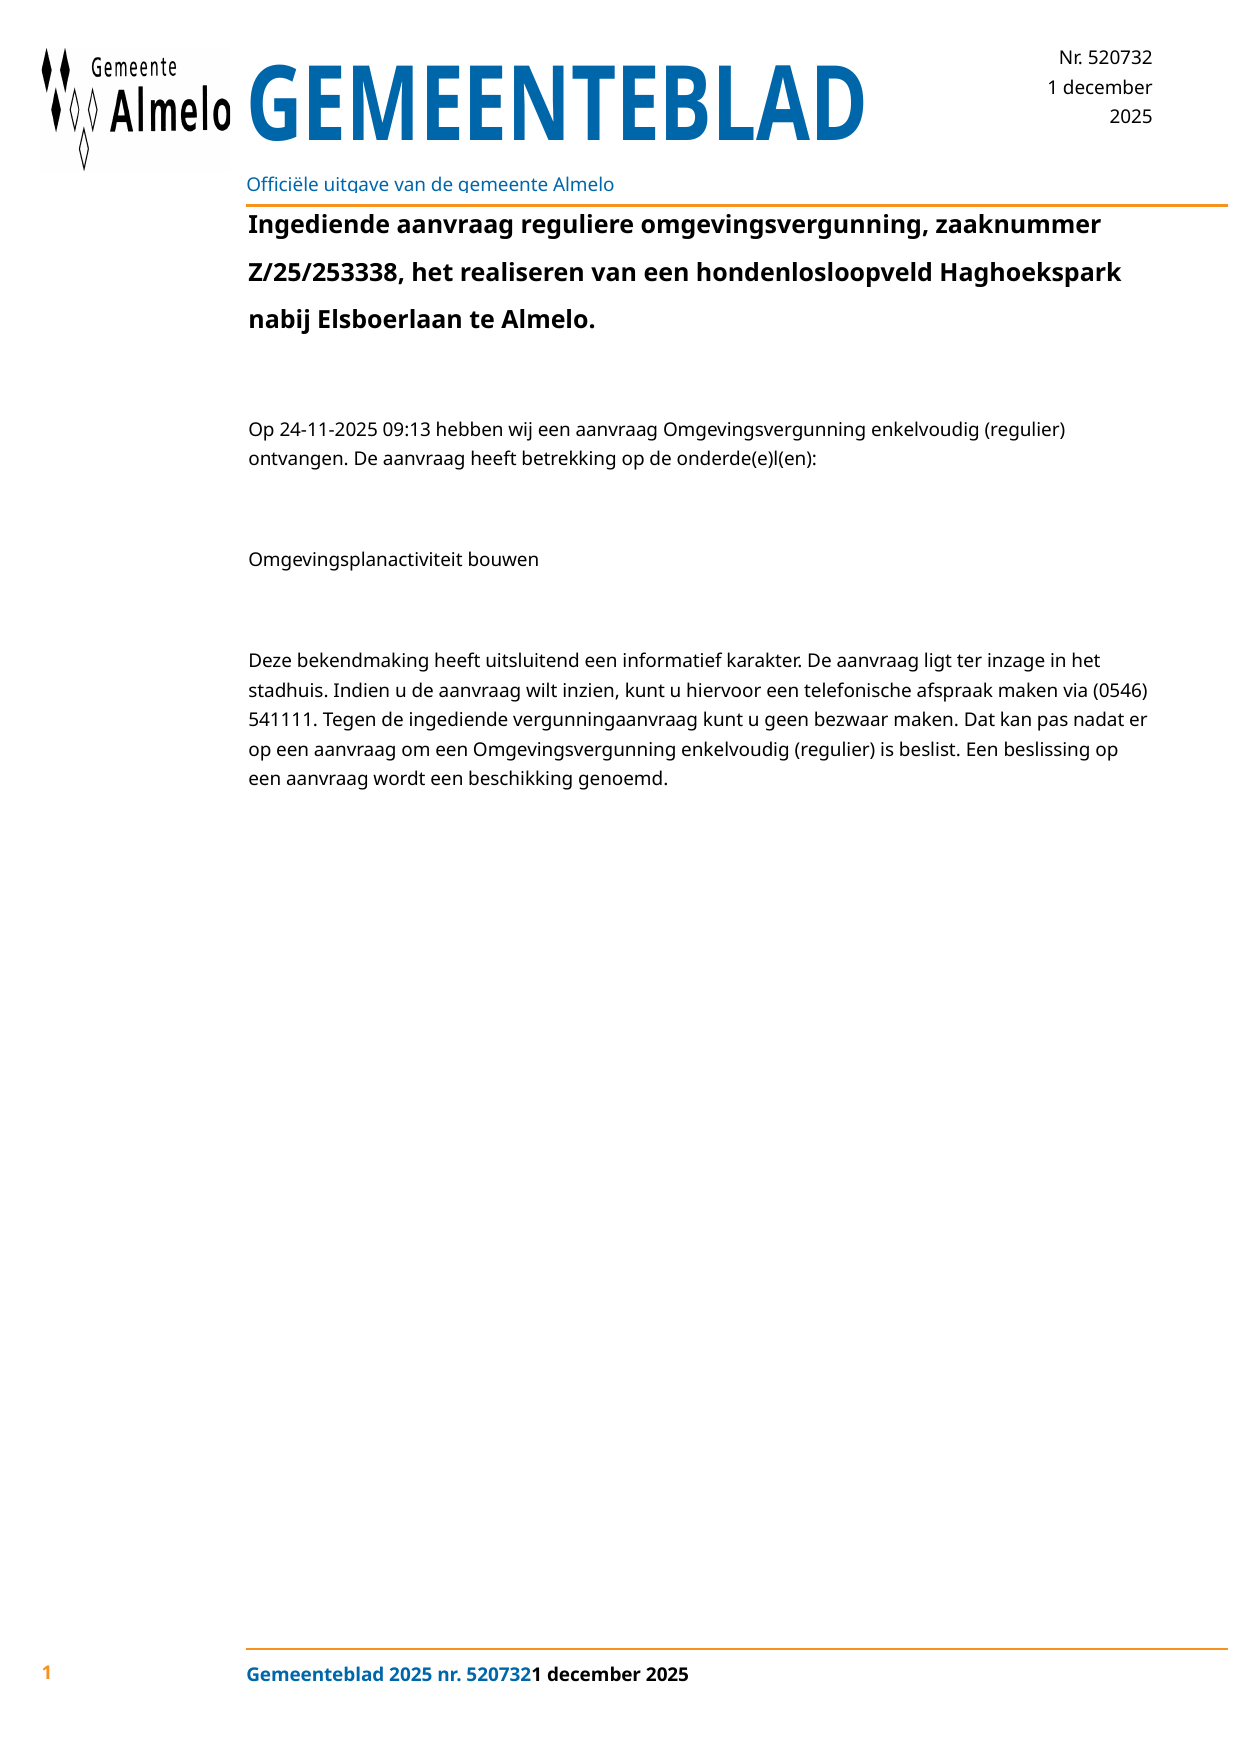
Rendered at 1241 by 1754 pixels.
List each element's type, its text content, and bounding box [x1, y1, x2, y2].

picture [41, 47, 231, 172]
text Op 24-11-2025 09:13 hebben wij een aanvraag Omgevingsvergunning enkelvoudig (regulier) ontvangen. De aanvraag heeft betrekking op de onderde(e)l(en): [248, 416, 1152, 471]
text Ingediende aanvraag reguliere omgevingsvergunning, zaaknummer Z/25/253338, het realiseren van een hondenlosloopveld Haghoekspark nabij Elsboerlaan te Almelo. [248, 207, 1152, 336]
text Deze bekendmaking heeft uitsluitend een informatief karakter. De aanvraag ligt ter inzage in het stadhuis. Indien u de aanvraag wilt inzien, kunt u hiervoor een telefonische afspraak maken via (0546) 541111. Tegen de ingediende vergunningaanvraag kunt u geen bezwaar maken. Dat kan pas nadat er op een aanvraag om een Omgevingsvergunning enkelvoudig (regulier) is beslist. Een beslissing op een aanvraag wordt een beschikking genoemd. [248, 647, 1152, 791]
text Omgevingsplanactiviteit bouwen [248, 546, 1152, 572]
